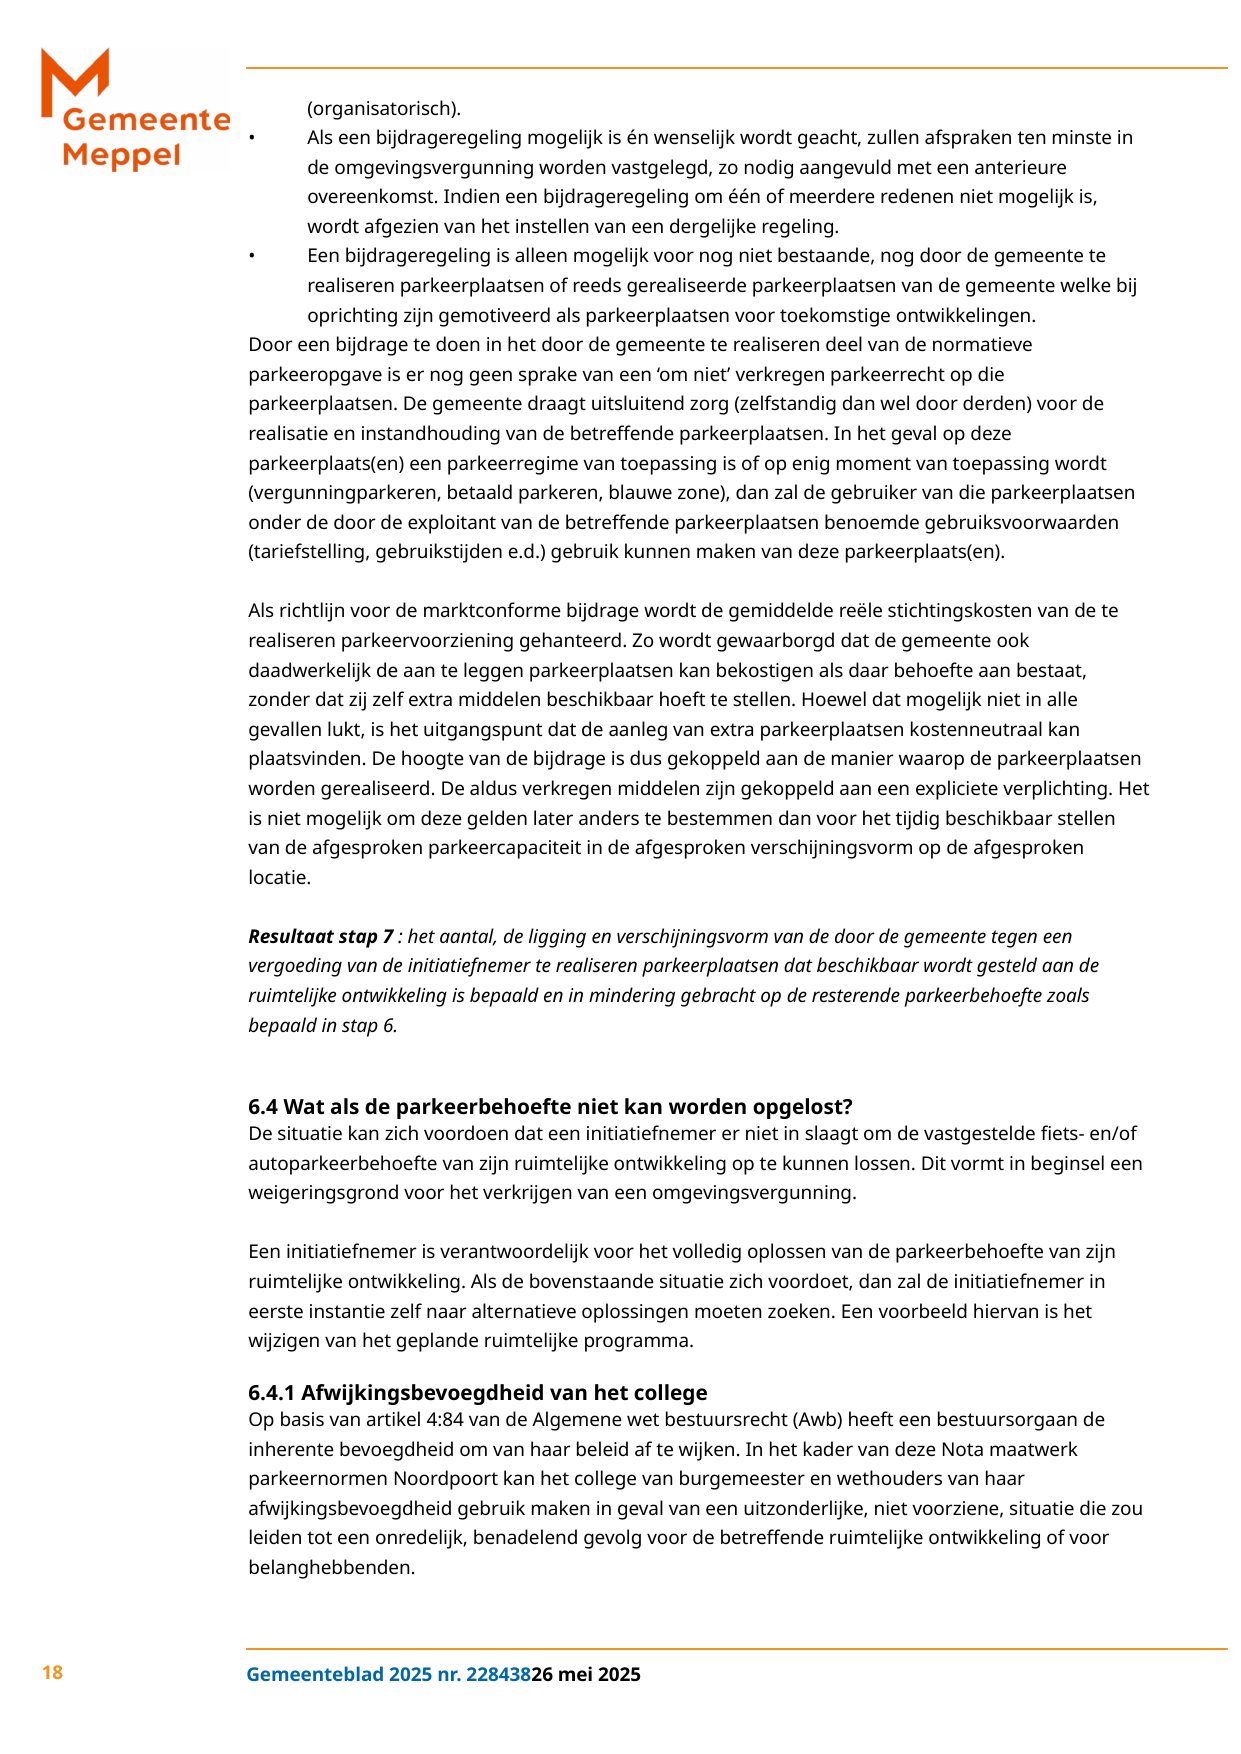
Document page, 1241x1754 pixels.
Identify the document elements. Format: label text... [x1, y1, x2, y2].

text De situatie kan zich voordoen dat een initiatiefnemer er niet in slaagt om de vastgestelde fiets- en/of autoparkeerbehoefte van zijn ruimtelijke ontwikkeling op te kunnen lossen. Dit vormt in beginsel een weigeringsgrond voor het verkrijgen van een omgevingsvergunning. [248, 1120, 1152, 1205]
text Door een bijdrage te doen in het door de gemeente te realiseren deel van de normatieve parkeeropgave is er nog geen sprake van een ‘om niet’ verkregen parkeerrecht op die parkeerplaatsen. De gemeente draagt uitsluitend zorg (zelfstandig dan wel door derden) voor de realisatie en instandhouding van de betreffende parkeerplaatsen. In het geval op deze parkeerplaats(en) een parkeerregime van toepassing is of op enig moment van toepassing wordt (vergunningparkeren, betaald parkeren, blauwe zone), dan zal de gebruiker van die parkeerplaatsen onder de door de exploitant van de betreffende parkeerplaatsen benoemde gebruiksvoorwaarden (tariefstelling, gebruikstijden e.d.) gebruik kunnen maken van deze parkeerplaats(en). [248, 331, 1152, 564]
text Resultaat stap 7 : het aantal, de ligging en verschijningsvorm van de door de gemeente tegen een vergoeding van de initiatiefnemer te realiseren parkeerplaatsen dat beschikbaar wordt gesteld aan de ruimtelijke ontwikkeling is bepaald en in mindering gebracht op de resterende parkeerbehoefte zoals bepaald in stap 6. [248, 923, 1152, 1038]
text Als richtlijn voor de marktconforme bijdrage wordt de gemiddelde reële stichtingskosten van de te realiseren parkeervoorziening gehanteerd. Zo wordt gewaarborgd dat de gemeente ook daadwerkelijk de aan te leggen parkeerplaatsen kan bekostigen als daar behoefte aan bestaat, zonder dat zij zelf extra middelen beschikbaar hoeft te stellen. Hoewel dat mogelijk niet in alle gevallen lukt, is het uitgangspunt dat de aanleg van extra parkeerplaatsen kostenneutraal kan plaatsvinden. De hoogte van de bijdrage is dus gekoppeld aan de manier waarop de parkeerplaatsen worden gerealiseerd. De aldus verkregen middelen zijn gekoppeld aan een expliciete verplichting. Het is niet mogelijk om deze gelden later anders te bestemmen dan voor het tijdig beschikbaar stellen van de afgesproken parkeercapaciteit in de afgesproken verschijningsvorm op de afgesproken locatie. [248, 598, 1152, 890]
list (organisatorisch). [248, 95, 1152, 121]
picture [41, 47, 231, 172]
text Een initiatiefnemer is verantwoordelijk voor het volledig oplossen van de parkeerbehoefte van zijn ruimtelijke ontwikkeling. Als de bovenstaande situatie zich voordoet, dan zal de initiatiefnemer in eerste instantie zelf naar alternatieve oplossingen moeten zoeken. Een voorbeeld hiervan is het wijzigen van het geplande ruimtelijke programma. [248, 1239, 1152, 1353]
list Een bijdrageregeling is alleen mogelijk voor nog niet bestaande, nog door de gemeente te realiseren parkeerplaatsen of reeds gerealiseerde parkeerplaatsen van de gemeente welke bij oprichting zijn gemotiveerd als parkeerplaatsen voor toekomstige ontwikkelingen. [248, 243, 1152, 328]
text Op basis van artikel 4:84 van de Algemene wet bestuursrecht (Awb) heeft een bestuursorgaan de inherente bevoegdheid om van haar beleid af te wijken. In het kader van deze Nota maatwerk parkeernormen Noordpoort kan het college van burgemeester en wethouders van haar afwijkingsbevoegdheid gebruik maken in geval van een uitzonderlijke, niet voorziene, situatie die zou leiden tot een onredelijk, benadelend gevolg voor de betreffende ruimtelijke ontwikkeling of voor belanghebbenden. [248, 1406, 1152, 1580]
text 6.4.1 Afwijkingsbevoegdheid van het college [248, 1378, 1152, 1406]
list Als een bijdrageregeling mogelijk is én wenselijk wordt geacht, zullen afspraken ten minste in de omgevingsvergunning worden vastgelegd, zo nodig aangevuld met een anterieure overeenkomst. Indien een bijdrageregeling om één of meerdere redenen niet mogelijk is, wordt afgezien van het instellen van een dergelijke regeling. [248, 124, 1152, 239]
text 6.4 Wat als de parkeerbehoefte niet kan worden opgelost? [248, 1092, 1152, 1120]
